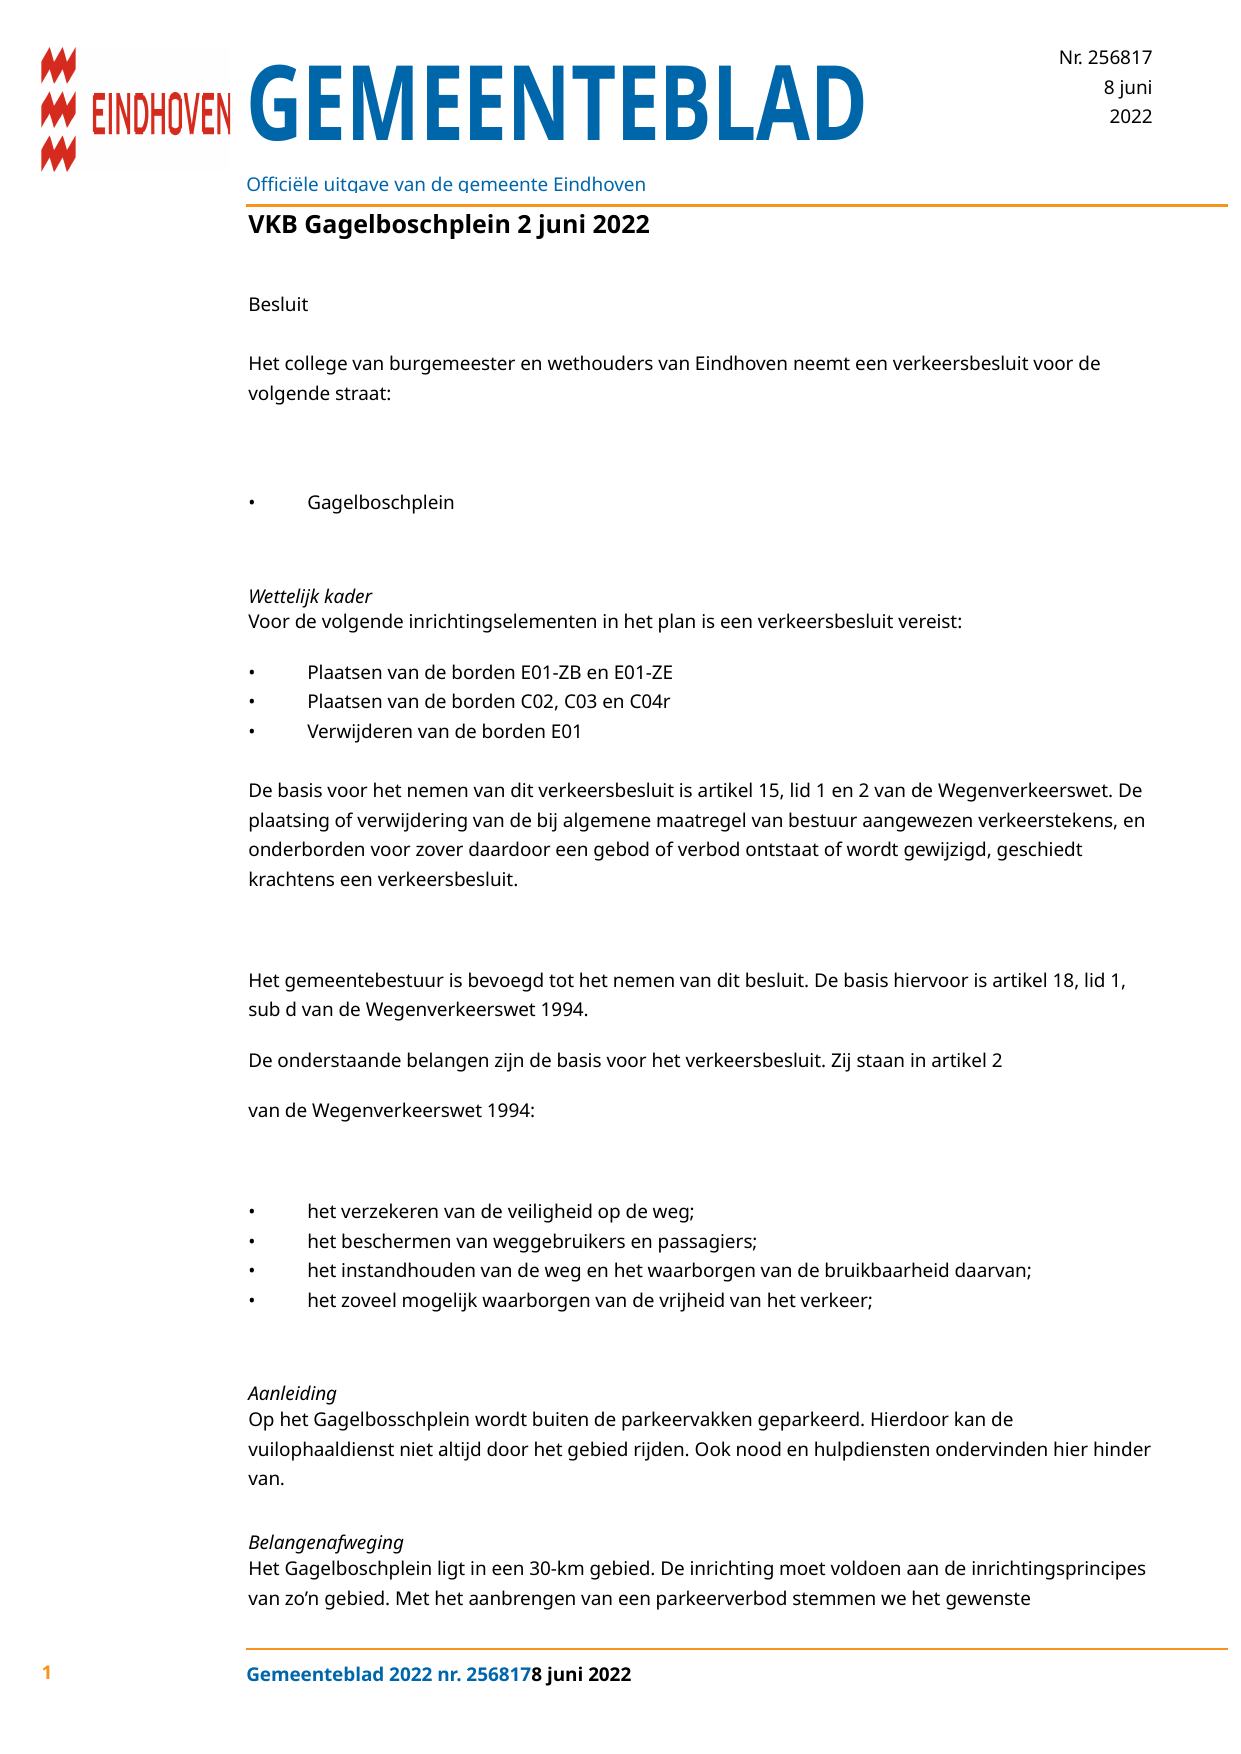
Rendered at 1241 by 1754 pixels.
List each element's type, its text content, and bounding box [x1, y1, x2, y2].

list Verwijderen van de borden E01 [248, 718, 1152, 744]
list Gagelboschplein [248, 489, 1152, 515]
text Op het Gagelbosschplein wordt buiten de parkeervakken geparkeerd. Hierdoor kan de vuilophaaldienst niet altijd door het gebied rijden. Ook nood en hulpdiensten ondervinden hier hinder van. [248, 1406, 1152, 1491]
list het beschermen van weggebruikers en passagiers; [248, 1228, 1152, 1253]
text Belangenafweging [248, 1529, 1152, 1555]
picture [41, 47, 231, 172]
text van de Wegenverkeerswet 1994: [248, 1097, 1152, 1123]
text Voor de volgende inrichtingselementen in het plan is een verkeersbesluit vereist: [248, 609, 1152, 634]
text Wettelijk kader [248, 583, 1152, 609]
text Besluit [248, 291, 1152, 317]
text Het college van burgemeester en wethouders van Eindhoven neemt een verkeersbesluit voor de volgende straat: [248, 350, 1152, 406]
text Aanleiding [248, 1381, 1152, 1406]
list het verzekeren van de veiligheid op de weg; [248, 1198, 1152, 1224]
text VKB Gagelboschplein 2 juni 2022 [248, 207, 1152, 241]
list Plaatsen van de borden E01-ZB en E01-ZE [248, 659, 1152, 685]
text De onderstaande belangen zijn de basis voor het verkeersbesluit. Zij staan in artikel 2 [248, 1047, 1152, 1073]
text Het Gagelboschplein ligt in een 30-km gebied. De inrichting moet voldoen aan de inrichtingsprincipes van zo’n gebied. Met het aanbrengen van een parkeerverbod stemmen we het gewenste [248, 1555, 1152, 1610]
list het instandhouden van de weg en het waarborgen van de bruikbaarheid daarvan; [248, 1257, 1152, 1283]
list het zoveel mogelijk waarborgen van de vrijheid van het verkeer; [248, 1287, 1152, 1313]
list Plaatsen van de borden C02, C03 en C04r [248, 689, 1152, 714]
text De basis voor het nemen van dit verkeersbesluit is artikel 15, lid 1 en 2 van de Wegenverkeerswet. De plaatsing of verwijdering van de bij algemene maatregel van bestuur aangewezen verkeerstekens, en onderborden voor zover daardoor een gebod of verbod ontstaat of wordt gewijzigd, geschiedt krachtens een verkeersbesluit. [248, 777, 1152, 892]
text Het gemeentebestuur is bevoegd tot het nemen van dit besluit. De basis hiervoor is artikel 18, lid 1, sub d van de Wegenverkeerswet 1994. [248, 967, 1152, 1022]
